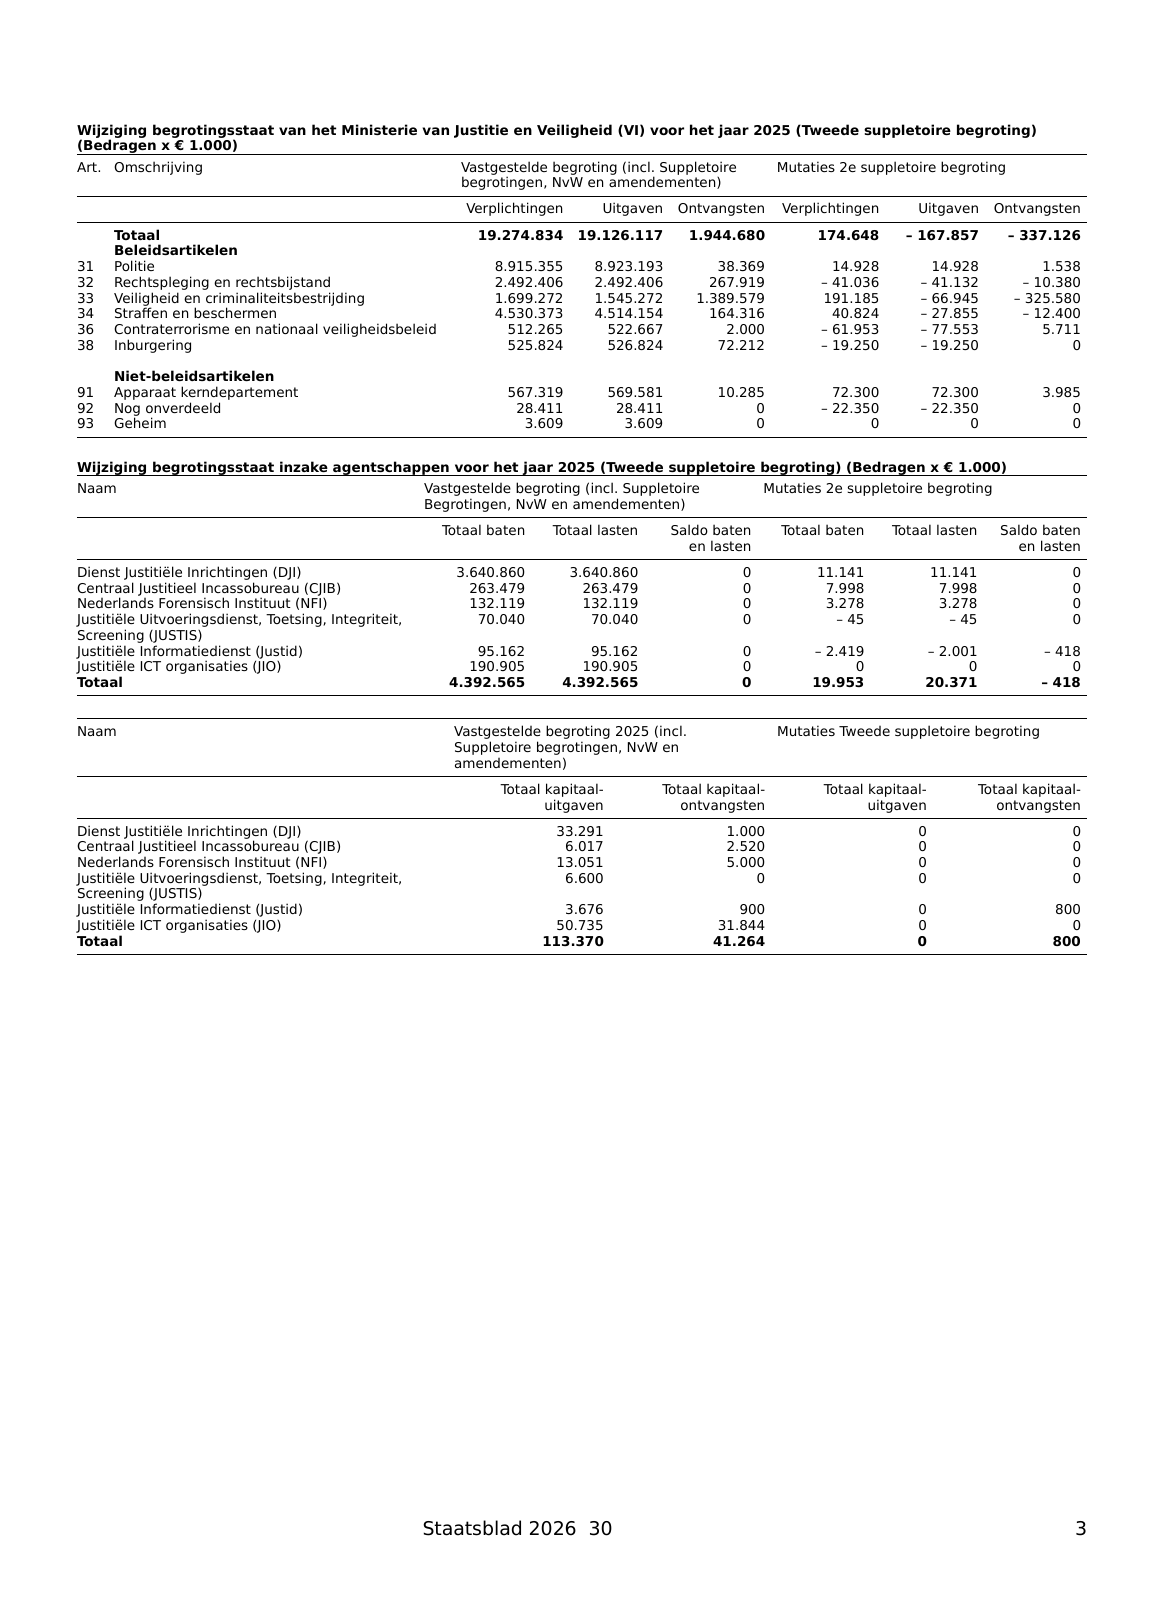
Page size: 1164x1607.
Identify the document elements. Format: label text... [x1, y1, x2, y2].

table_cell 0 [985, 401, 1087, 416]
table_cell 5.000 [610, 855, 771, 871]
table_cell Justitiële Uitvoeringsdienst, Toetsing, Integriteit, Screening (JUSTIS) [77, 612, 418, 643]
table_cell – 22.350 [771, 401, 885, 416]
table_cell – 27.855 [885, 306, 985, 322]
table_cell – 10.380 [985, 275, 1087, 290]
table_cell 190.905 [531, 659, 644, 675]
table_cell 6.600 [448, 871, 609, 902]
table_cell 50.735 [448, 918, 609, 933]
table_cell 263.479 [418, 581, 531, 596]
table_cell 31.844 [610, 918, 771, 933]
table_cell [771, 243, 885, 259]
table_cell 0 [771, 416, 885, 437]
table_cell 0 [644, 675, 757, 695]
table_cell Ontvangsten [669, 197, 771, 222]
table_header Wijziging begrotingsstaat inzake agentschappen voor het jaar 2025 (Tweede suppletoire begroting) (Bedragen x € 1.000) [77, 460, 1087, 475]
table_cell [885, 369, 985, 385]
table_cell Vastgestelde begroting (incl. Suppletoire Begrotingen, NvW en amendementen) [418, 476, 757, 517]
table_cell 72.212 [669, 338, 771, 353]
table_cell [771, 353, 885, 369]
table_cell 800 [933, 902, 1087, 918]
table_cell Totaal kapitaal-ontvangsten [933, 777, 1087, 818]
table_cell Totaal kapitaal-uitgaven [771, 777, 932, 818]
table_cell Uitgaven [569, 197, 669, 222]
table_cell 2.520 [610, 839, 771, 855]
table_cell 11.141 [870, 560, 983, 581]
table_cell Totaal lasten [531, 518, 644, 559]
table_cell 2.492.406 [455, 275, 569, 290]
table_cell 0 [870, 659, 983, 675]
table_cell [985, 353, 1087, 369]
table_cell 14.928 [885, 259, 985, 275]
table_cell 72.300 [771, 385, 885, 401]
table_cell 1.545.272 [569, 290, 669, 306]
table_cell [77, 223, 108, 243]
table_cell 2.000 [669, 322, 771, 338]
table_cell 522.667 [569, 322, 669, 338]
table_cell 0 [933, 839, 1087, 855]
table_cell 4.514.154 [569, 306, 669, 322]
table_cell Vastgestelde begroting (incl. Suppletoire begrotingen, NvW en amendementen) [455, 155, 771, 196]
table_cell 267.919 [669, 275, 771, 290]
table_cell 569.581 [569, 385, 669, 401]
table_cell [77, 197, 108, 222]
table_cell [885, 243, 985, 259]
table_cell [455, 353, 569, 369]
table_cell 38 [77, 338, 108, 353]
table_cell 1.538 [985, 259, 1087, 275]
table_cell 0 [644, 612, 757, 643]
table_cell [77, 353, 108, 369]
table_cell Totaal [77, 934, 448, 954]
table_cell – 66.945 [885, 290, 985, 306]
table_cell Saldo baten en lasten [983, 518, 1087, 559]
table_cell [885, 353, 985, 369]
table_cell 0 [983, 659, 1087, 675]
table_cell [455, 243, 569, 259]
table_cell Justitiële Uitvoeringsdienst, Toetsing, Integriteit, Screening (JUSTIS) [77, 871, 448, 902]
table_cell 0 [885, 416, 985, 437]
table_cell Centraal Justitieel Incassobureau (CJIB) [77, 839, 448, 855]
table_cell – 418 [983, 644, 1087, 659]
table_cell Art. [77, 155, 108, 196]
table_cell 0 [985, 338, 1087, 353]
table_cell 512.265 [455, 322, 569, 338]
table_cell 20.371 [870, 675, 983, 695]
table_cell Verplichtingen [771, 197, 885, 222]
table_cell [771, 369, 885, 385]
table_cell 38.369 [669, 259, 771, 275]
table_cell 2.492.406 [569, 275, 669, 290]
table_cell [985, 369, 1087, 385]
table_cell 0 [771, 902, 932, 918]
table_cell 0 [933, 918, 1087, 933]
table_cell 5.711 [985, 322, 1087, 338]
table_cell [108, 197, 455, 222]
table_cell 0 [771, 819, 932, 839]
table_cell Justitiële ICT organisaties (JIO) [77, 659, 418, 675]
table_cell – 45 [870, 612, 983, 643]
table_cell Totaal [77, 675, 418, 695]
table_cell – 2.419 [757, 644, 870, 659]
table_cell Straffen en beschermen [108, 306, 455, 322]
table_cell 6.017 [448, 839, 609, 855]
table_cell Dienst Justitiële Inrichtingen (DJI) [77, 819, 448, 839]
table_cell Totaal lasten [870, 518, 983, 559]
table_cell 174.648 [771, 223, 885, 243]
table_cell [77, 243, 108, 259]
table_cell 10.285 [669, 385, 771, 401]
table_cell Verplichtingen [455, 197, 569, 222]
table_cell [455, 369, 569, 385]
table_cell – 41.036 [771, 275, 885, 290]
table_cell 28.411 [569, 401, 669, 416]
table_cell 526.824 [569, 338, 669, 353]
table_cell 132.119 [531, 596, 644, 612]
table_cell [669, 243, 771, 259]
table_cell – 12.400 [985, 306, 1087, 322]
table_cell 0 [644, 596, 757, 612]
table_cell – 22.350 [885, 401, 985, 416]
table_cell 13.051 [448, 855, 609, 871]
table_cell 36 [77, 322, 108, 338]
table_cell 3.278 [757, 596, 870, 612]
table_cell 0 [644, 560, 757, 581]
table_cell 28.411 [455, 401, 569, 416]
table_cell 190.905 [418, 659, 531, 675]
table_cell 0 [983, 612, 1087, 643]
table_cell 72.300 [885, 385, 985, 401]
table_cell 567.319 [455, 385, 569, 401]
table_cell 0 [644, 659, 757, 675]
table_cell 0 [771, 855, 932, 871]
table_cell 0 [933, 819, 1087, 839]
table_cell Justitiële Informatiedienst (Justid) [77, 644, 418, 659]
table_cell – 337.126 [985, 223, 1087, 243]
table_cell 32 [77, 275, 108, 290]
table_cell 0 [757, 659, 870, 675]
table_cell 3.985 [985, 385, 1087, 401]
table_cell 0 [644, 644, 757, 659]
table_cell 0 [669, 416, 771, 437]
table_cell 0 [933, 871, 1087, 902]
table_cell 8.923.193 [569, 259, 669, 275]
table_cell 525.824 [455, 338, 569, 353]
table_cell 40.824 [771, 306, 885, 322]
table_cell – 2.001 [870, 644, 983, 659]
table_cell 3.278 [870, 596, 983, 612]
table_cell 14.928 [771, 259, 885, 275]
table_cell [669, 369, 771, 385]
table_cell Naam [77, 476, 418, 517]
table_cell 31 [77, 259, 108, 275]
table_cell Saldo baten en lasten [644, 518, 757, 559]
table_cell 0 [610, 871, 771, 902]
table_cell 0 [771, 918, 932, 933]
table_cell 3.676 [448, 902, 609, 918]
table_cell 1.389.579 [669, 290, 771, 306]
table_cell 1.944.680 [669, 223, 771, 243]
table_cell – 45 [757, 612, 870, 643]
table_cell Dienst Justitiële Inrichtingen (DJI) [77, 560, 418, 581]
table_cell – 325.580 [985, 290, 1087, 306]
table_cell 113.370 [448, 934, 609, 954]
table_cell 7.998 [870, 581, 983, 596]
table_cell 91 [77, 385, 108, 401]
table_cell [108, 353, 455, 369]
table_cell 93 [77, 416, 108, 437]
table_cell 1.699.272 [455, 290, 569, 306]
table_cell 19.953 [757, 675, 870, 695]
table_cell 19.126.117 [569, 223, 669, 243]
table_cell Totaal kapitaal-uitgaven [448, 777, 609, 818]
table_cell Nederlands Forensisch Instituut (NFI) [77, 596, 418, 612]
table_cell 11.141 [757, 560, 870, 581]
table_cell Veiligheid en criminaliteitsbestrijding [108, 290, 455, 306]
table_cell 0 [771, 934, 932, 954]
table_cell 0 [983, 596, 1087, 612]
table_cell 800 [933, 934, 1087, 954]
table_cell 33 [77, 290, 108, 306]
table_cell 70.040 [418, 612, 531, 643]
table_cell Totaal [108, 223, 455, 243]
table_header Wijziging begrotingsstaat van het Ministerie van Justitie en Veiligheid (VI) voor het jaar 2025 (Tweede suppletoire begroting) (Bedragen x € 1.000) [77, 122, 1087, 154]
table_cell Justitiële ICT organisaties (JIO) [77, 918, 448, 933]
table_cell 95.162 [418, 644, 531, 659]
table_cell 0 [933, 855, 1087, 871]
table_cell Niet-beleidsartikelen [108, 369, 455, 385]
table_cell 3.640.860 [418, 560, 531, 581]
table_cell [77, 777, 448, 818]
table_cell [669, 353, 771, 369]
table_cell – 19.250 [771, 338, 885, 353]
table_cell Nederlands Forensisch Instituut (NFI) [77, 855, 448, 871]
table_cell Contraterrorisme en nationaal veiligheidsbeleid [108, 322, 455, 338]
table_cell 164.316 [669, 306, 771, 322]
table_cell – 418 [983, 675, 1087, 695]
table_header Mutaties Tweede suppletoire begroting [771, 719, 1087, 776]
table_cell Totaal baten [418, 518, 531, 559]
table_cell 7.998 [757, 581, 870, 596]
table_cell Rechtspleging en rechtsbijstand [108, 275, 455, 290]
table_cell – 19.250 [885, 338, 985, 353]
table_cell Inburgering [108, 338, 455, 353]
table_cell [77, 518, 418, 559]
table_cell 3.609 [455, 416, 569, 437]
table_cell 3.609 [569, 416, 669, 437]
table_cell Ontvangsten [985, 197, 1087, 222]
table_cell 41.264 [610, 934, 771, 954]
table_cell 4.392.565 [418, 675, 531, 695]
table_cell – 41.132 [885, 275, 985, 290]
table_cell Politie [108, 259, 455, 275]
table_cell 0 [771, 839, 932, 855]
table_cell Mutaties 2e suppletoire begroting [771, 155, 1087, 196]
table_cell [569, 369, 669, 385]
table_cell 191.185 [771, 290, 885, 306]
table_cell 0 [983, 581, 1087, 596]
table_cell Mutaties 2e suppletoire begroting [757, 476, 1087, 517]
table_cell Justitiële Informatiedienst (Justid) [77, 902, 448, 918]
table_cell Uitgaven [885, 197, 985, 222]
table_cell Omschrijving [108, 155, 455, 196]
table_cell Centraal Justitieel Incassobureau (CJIB) [77, 581, 418, 596]
table_cell [77, 369, 108, 385]
table_cell [569, 353, 669, 369]
table_cell Totaal baten [757, 518, 870, 559]
table_cell 132.119 [418, 596, 531, 612]
table_cell 0 [644, 581, 757, 596]
table_cell 0 [985, 416, 1087, 437]
table_cell 0 [771, 871, 932, 902]
table_cell 900 [610, 902, 771, 918]
table_cell 0 [983, 560, 1087, 581]
table_cell [569, 243, 669, 259]
table_cell 0 [669, 401, 771, 416]
table_cell [985, 243, 1087, 259]
table_cell – 61.953 [771, 322, 885, 338]
table_header Naam [77, 719, 448, 776]
table_cell Apparaat kerndepartement [108, 385, 455, 401]
table_cell 263.479 [531, 581, 644, 596]
table_cell 3.640.860 [531, 560, 644, 581]
table_cell Geheim [108, 416, 455, 437]
table_cell Beleidsartikelen [108, 243, 455, 259]
table_cell 1.000 [610, 819, 771, 839]
table_cell 4.530.373 [455, 306, 569, 322]
table_cell 95.162 [531, 644, 644, 659]
table_cell Nog onverdeeld [108, 401, 455, 416]
table_cell 92 [77, 401, 108, 416]
table_cell 70.040 [531, 612, 644, 643]
table_cell – 167.857 [885, 223, 985, 243]
table_cell 34 [77, 306, 108, 322]
table_header Vastgestelde begroting 2025 (incl. Suppletoire begrotingen, NvW en amendementen) [448, 719, 771, 776]
table_cell – 77.553 [885, 322, 985, 338]
table_cell Totaal kapitaal-ontvangsten [610, 777, 771, 818]
table_cell 8.915.355 [455, 259, 569, 275]
table_cell 33.291 [448, 819, 609, 839]
table_cell 19.274.834 [455, 223, 569, 243]
table_cell 4.392.565 [531, 675, 644, 695]
